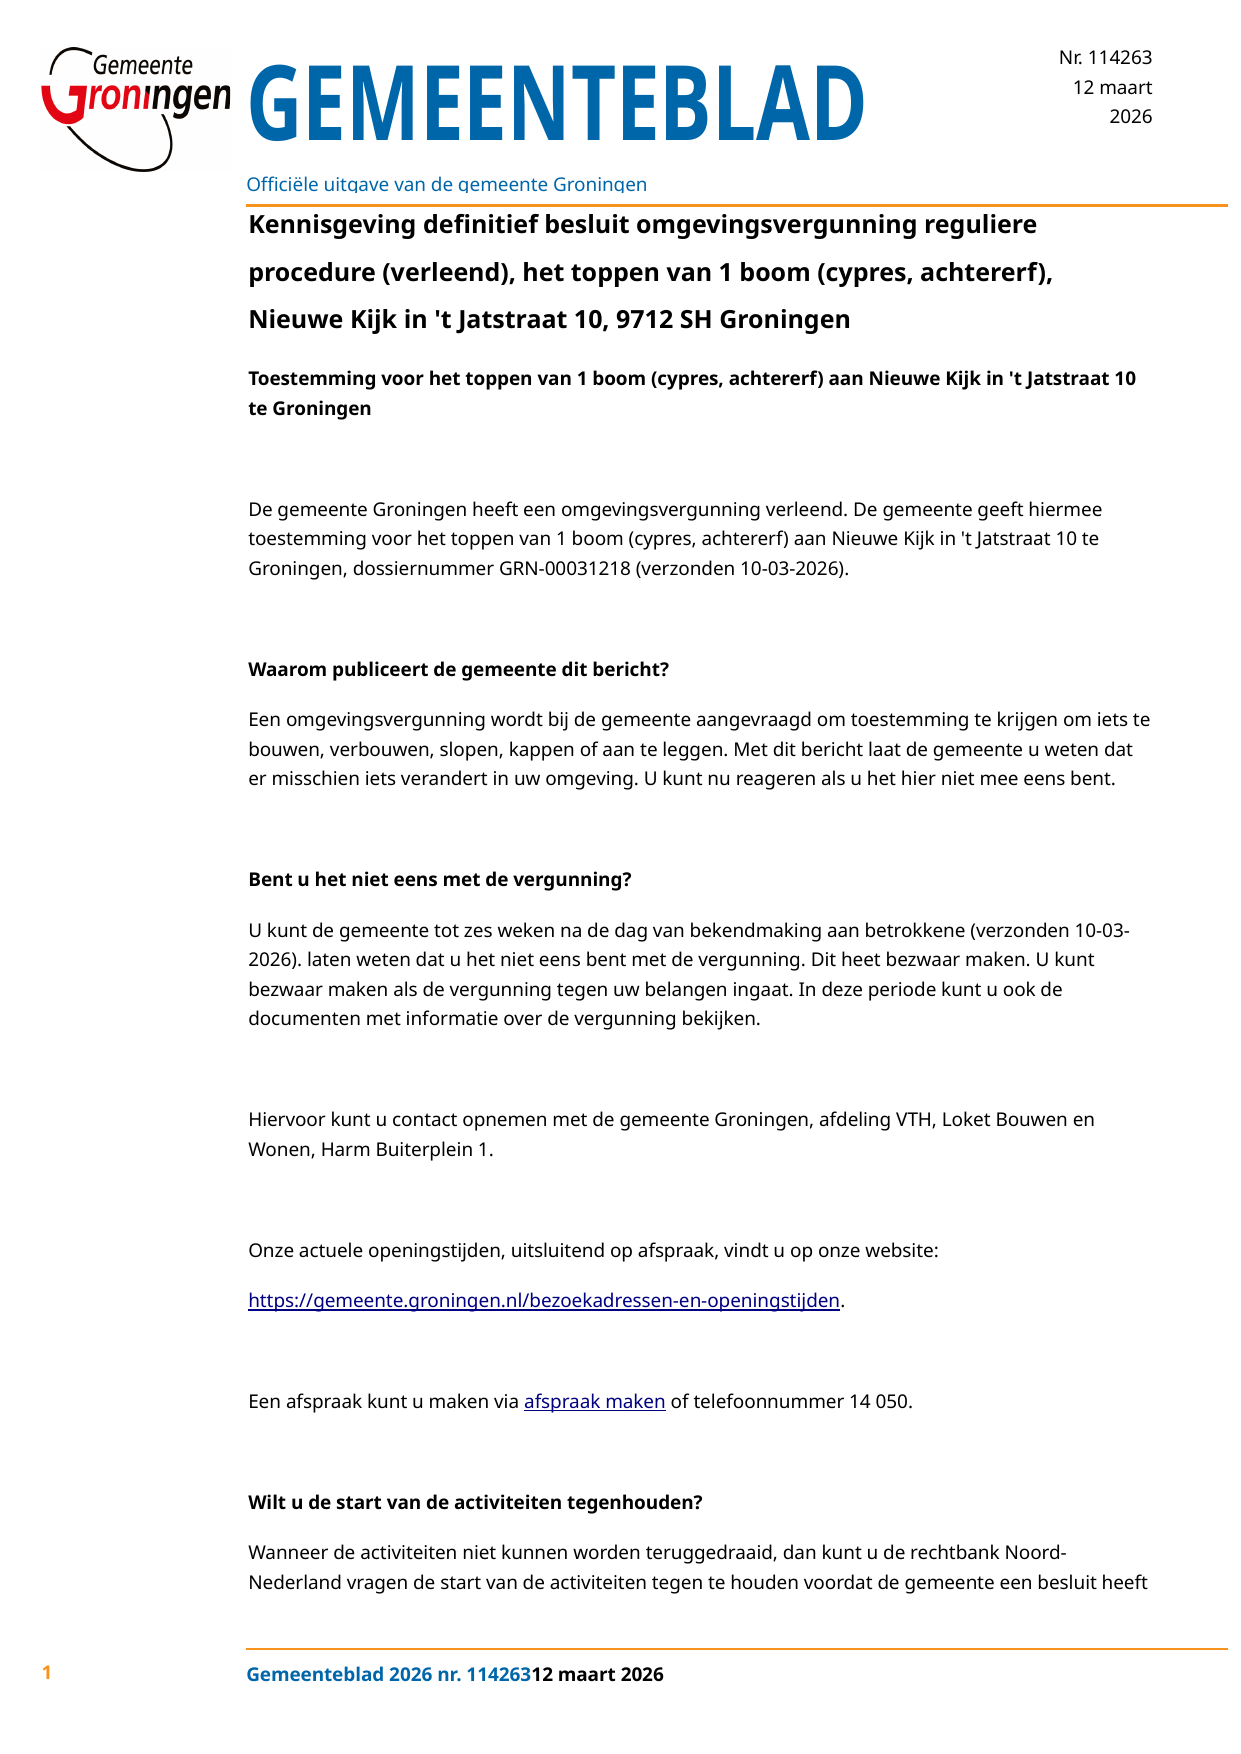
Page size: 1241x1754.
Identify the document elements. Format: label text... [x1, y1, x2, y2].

text Een omgevingsvergunning wordt bij de gemeente aangevraagd om toestemming te krijgen om iets te bouwen, verbouwen, slopen, kappen of aan te leggen. Met dit bericht laat de gemeente u weten dat er misschien iets verandert in uw omgeving. U kunt nu reageren als u het hier niet mee eens bent. [248, 706, 1152, 791]
text Hiervoor kunt u contact opnemen met de gemeente Groningen, afdeling VTH, Loket Bouwen en Wonen, Harm Buiterplein 1. [248, 1106, 1152, 1162]
text Onze actuele openingstijden, uitsluitend op afspraak, vindt u op onze website: [248, 1237, 1152, 1262]
text Toestemming voor het toppen van 1 boom (cypres, achtererf) aan Nieuwe Kijk in 't Jatstraat 10 te Groningen [248, 366, 1152, 421]
text Bent u het niet eens met de vergunning? [248, 866, 1152, 892]
text Waarom publiceert de gemeente dit bericht? [248, 656, 1152, 682]
text Wilt u de start van de activiteiten tegenhouden? [248, 1489, 1152, 1514]
text U kunt de gemeente tot zes weken na de dag van bekendmaking aan betrokkene (verzonden 10-03-2026). laten weten dat u het niet eens bent met de vergunning. Dit heet bezwaar maken. U kunt bezwaar maken als de vergunning tegen uw belangen ingaat. In deze periode kunt u ook de documenten met informatie over de vergunning bekijken. [248, 917, 1152, 1031]
picture [41, 47, 231, 172]
text De gemeente Groningen heeft een omgevingsvergunning verleend. De gemeente geeft hiermee toestemming voor het toppen van 1 boom (cypres, achtererf) aan Nieuwe Kijk in 't Jatstraat 10 te Groningen, dossiernummer GRN-00031218 (verzonden 10-03-2026). [248, 496, 1152, 581]
text Wanneer de activiteiten niet kunnen worden teruggedraaid, dan kunt u de rechtbank Noord-Nederland vragen de start van de activiteiten tegen te houden voordat de gemeente een besluit heeft [248, 1539, 1152, 1594]
text https://gemeente.groningen.nl/bezoekadressen-en-openingstijden. [248, 1287, 1152, 1313]
text Kennisgeving definitief besluit omgevingsvergunning reguliere procedure (verleend), het toppen van 1 boom (cypres, achtererf), Nieuwe Kijk in 't Jatstraat 10, 9712 SH Groningen [248, 207, 1152, 336]
text Een afspraak kunt u maken via afspraak maken of telefoonnummer 14 050. [248, 1388, 1152, 1414]
